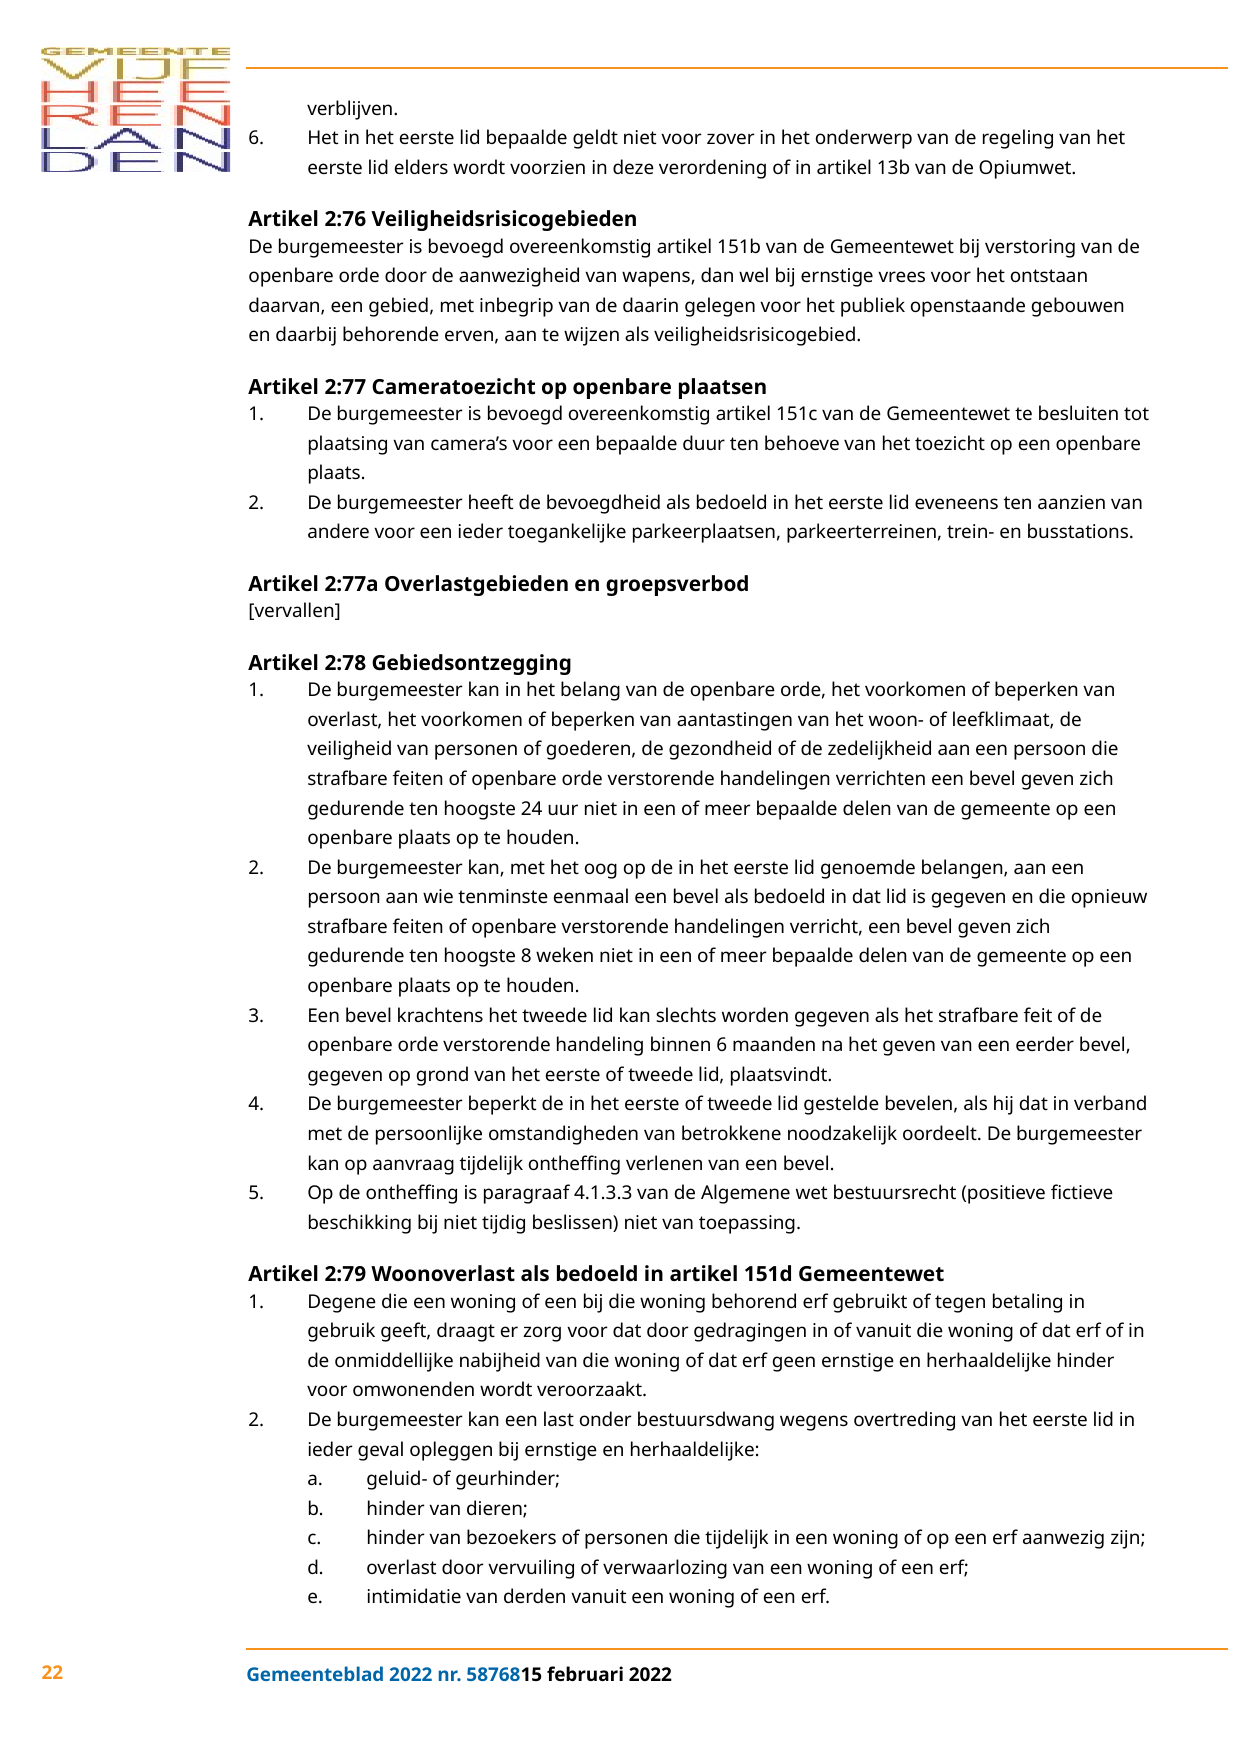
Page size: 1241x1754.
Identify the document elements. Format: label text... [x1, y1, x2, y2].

list De burgemeester heeft de bevoegdheid als bedoeld in het eerste lid eveneens ten aanzien van andere voor een ieder toegankelijke parkeerplaatsen, parkeerterreinen, trein- en busstations. [248, 489, 1152, 544]
list overlast door vervuiling of verwaarlozing van een woning of een erf; [307, 1554, 1152, 1580]
list hinder van bezoekers of personen die tijdelijk in een woning of op een erf aanwezig zijn; [307, 1524, 1152, 1550]
text Artikel 2:76 Veiligheidsrisicogebieden [248, 204, 1152, 233]
text Artikel 2:77a Overlastgebieden en groepsverbod [248, 569, 1152, 598]
picture [41, 47, 231, 172]
list De burgemeester kan een last onder bestuursdwang wegens overtreding van het eerste lid in ieder geval opleggen bij ernstige en herhaaldelijke: [248, 1406, 1152, 1461]
list De burgemeester kan, met het oog op de in het eerste lid genoemde belangen, aan een persoon aan wie tenminste eenmaal een bevel als bedoeld in dat lid is gegeven en die opnieuw strafbare feiten of openbare verstorende handelingen verricht, een bevel geven zich gedurende ten hoogste 8 weken niet in een of meer bepaalde delen van de gemeente op een openbare plaats op te houden. [248, 854, 1152, 998]
text De burgemeester is bevoegd overeenkomstig artikel 151b van de Gemeentewet bij verstoring van de openbare orde door de aanwezigheid van wapens, dan wel bij ernstige vrees voor het ontstaan daarvan, een gebied, met inbegrip van de daarin gelegen voor het publiek openstaande gebouwen en daarbij behorende erven, aan te wijzen als veiligheidsrisicogebied. [248, 233, 1152, 347]
list hinder van dieren; [307, 1495, 1152, 1521]
list De burgemeester kan in het belang van de openbare orde, het voorkomen of beperken van overlast, het voorkomen of beperken van aantastingen van het woon- of leefklimaat, de veiligheid van personen of goederen, de gezondheid of de zedelijkheid aan een persoon die strafbare feiten of openbare orde verstorende handelingen verrichten een bevel geven zich gedurende ten hoogste 24 uur niet in een of meer bepaalde delen van de gemeente op een openbare plaats op te houden. [248, 676, 1152, 850]
list Het in het eerste lid bepaalde geldt niet voor zover in het onderwerp van de regeling van het eerste lid elders wordt voorzien in deze verordening of in artikel 13b van de Opiumwet. [248, 124, 1152, 180]
list Op de ontheffing is paragraaf 4.1.3.3 van de Algemene wet bestuursrecht (positieve fictieve beschikking bij niet tijdig beslissen) niet van toepassing. [248, 1179, 1152, 1235]
list intimidatie van derden vanuit een woning of een erf. [307, 1584, 1152, 1609]
list De burgemeester beperkt de in het eerste of tweede lid gestelde bevelen, als hij dat in verband met de persoonlijke omstandigheden van betrokkene noodzakelijk oordeelt. De burgemeester kan op aanvraag tijdelijk ontheffing verlenen van een bevel. [248, 1091, 1152, 1176]
list Degene die een woning of een bij die woning behorend erf gebruikt of tegen betaling in gebruik geeft, draagt er zorg voor dat door gedragingen in of vanuit die woning of dat erf of in de onmiddellijke nabijheid van die woning of dat erf geen ernstige en herhaaldelijke hinder voor omwonenden wordt veroorzaakt. [248, 1288, 1152, 1402]
list Een bevel krachtens het tweede lid kan slechts worden gegeven als het strafbare feit of de openbare orde verstorende handeling binnen 6 maanden na het geven van een eerder bevel, gegeven op grond van het eerste of tweede lid, plaatsvindt. [248, 1002, 1152, 1087]
text Artikel 2:78 Gebiedsontzegging [248, 648, 1152, 676]
text [vervallen] [248, 598, 1152, 623]
list verblijven. [248, 95, 1152, 121]
list De burgemeester is bevoegd overeenkomstig artikel 151c van de Gemeentewet te besluiten tot plaatsing van camera’s voor een bepaalde duur ten behoeve van het toezicht op een openbare plaats. [248, 400, 1152, 485]
text Artikel 2:77 Cameratoezicht op openbare plaatsen [248, 372, 1152, 400]
text Artikel 2:79 Woonoverlast als bedoeld in artikel 151d Gemeentewet [248, 1259, 1152, 1288]
list geluid- of geurhinder; [307, 1465, 1152, 1491]
